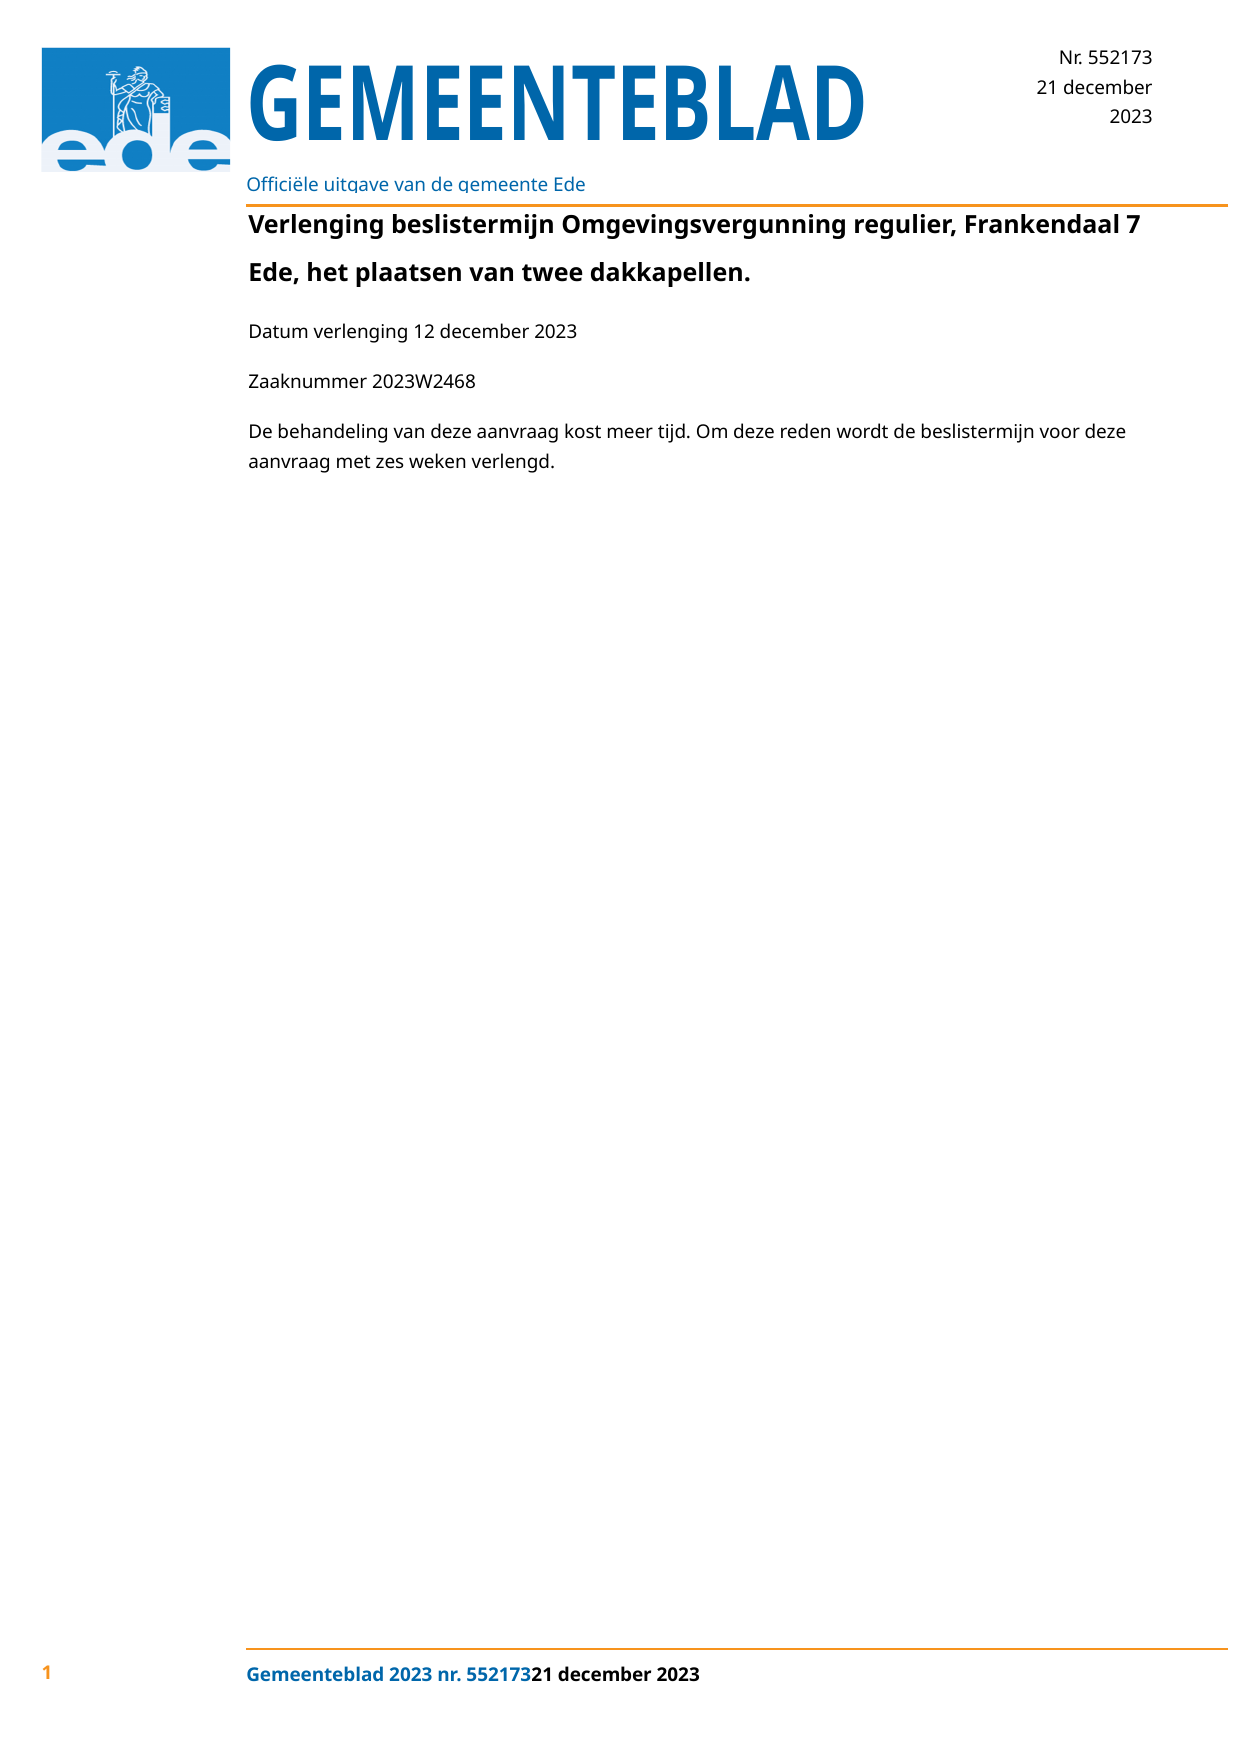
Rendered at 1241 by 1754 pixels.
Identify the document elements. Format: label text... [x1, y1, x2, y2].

text Verlenging beslistermijn Omgevingsvergunning regulier, Frankendaal 7 Ede, het plaatsen van twee dakkapellen. [248, 207, 1152, 288]
picture [41, 47, 231, 172]
text Zaaknummer 2023W2468 [248, 368, 1152, 394]
text Datum verlenging 12 december 2023 [248, 318, 1152, 344]
text De behandeling van deze aanvraag kost meer tijd. Om deze reden wordt de beslistermijn voor deze aanvraag met zes weken verlengd. [248, 419, 1152, 474]
